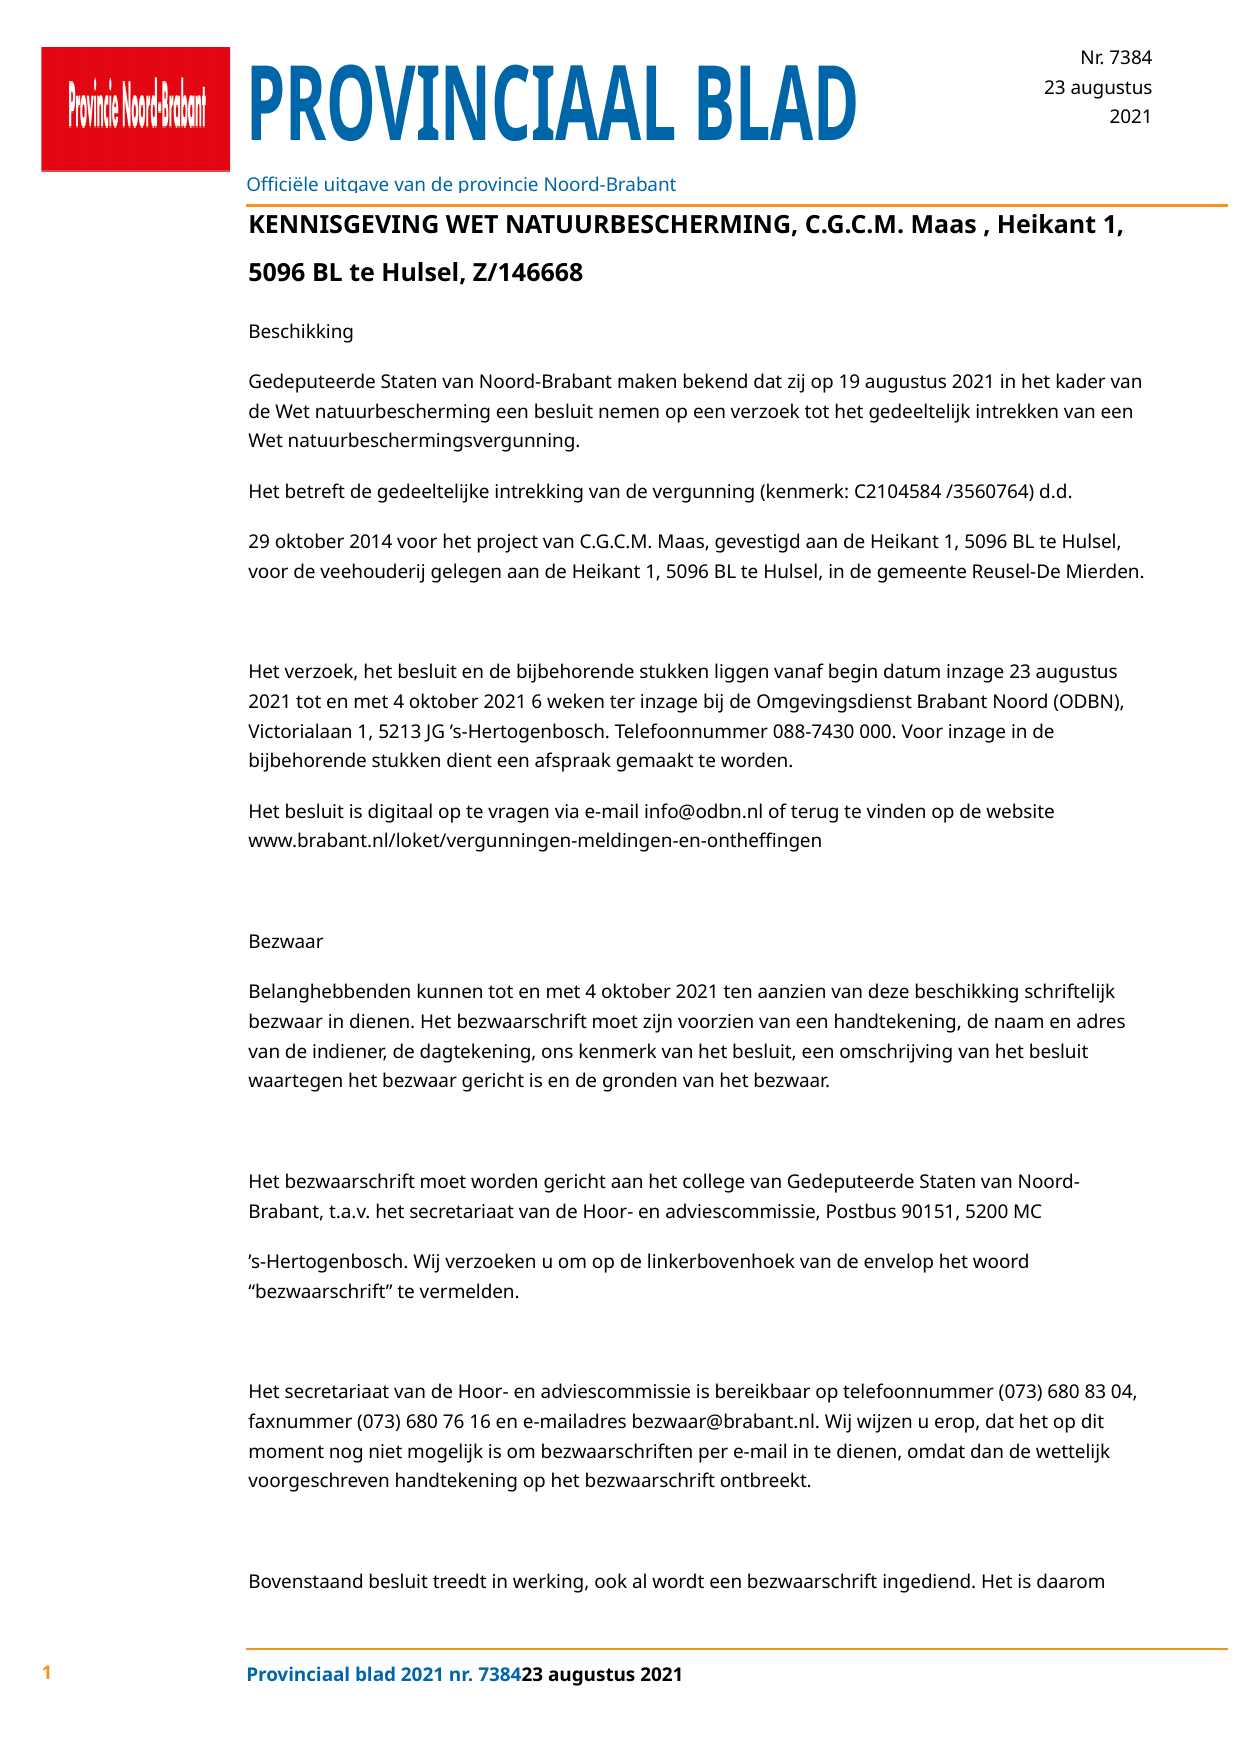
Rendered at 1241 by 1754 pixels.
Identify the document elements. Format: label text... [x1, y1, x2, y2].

text KENNISGEVING WET NATUURBESCHERMING, C.G.C.M. Maas , Heikant 1, 5096 BL te Hulsel, Z/146668 [248, 207, 1152, 288]
text Het besluit is digitaal op te vragen via e-mail info@odbn.nl of terug te vinden op de website www.brabant.nl/loket/vergunningen-meldingen-en-ontheffingen [248, 798, 1152, 853]
text Beschikking [248, 318, 1152, 344]
text Het secretariaat van de Hoor- en adviescommissie is bereikbaar op telefoonnummer (073) 680 83 04, faxnummer (073) 680 76 16 en e-mailadres bezwaar@brabant.nl. Wij wijzen u erop, dat het op dit moment nog niet mogelijk is om bezwaarschriften per e-mail in te dienen, omdat dan de wettelijk voorgeschreven handtekening op het bezwaarschrift ontbreekt. [248, 1379, 1152, 1493]
text Bezwaar [248, 928, 1152, 954]
text ’s-Hertogenbosch. Wij verzoeken u om op de linkerbovenhoek van de envelop het woord “bezwaarschrift” te vermelden. [248, 1248, 1152, 1304]
picture [41, 47, 231, 172]
text Gedeputeerde Staten van Noord-Brabant maken bekend dat zij op 19 augustus 2021 in het kader van de Wet natuurbescherming een besluit nemen op een verzoek tot het gedeeltelijk intrekken van een Wet natuurbeschermingsvergunning. [248, 368, 1152, 453]
text Het betreft de gedeeltelijke intrekking van de vergunning (kenmerk: C2104584 /3560764) d.d. [248, 478, 1152, 504]
text Bovenstaand besluit treedt in werking, ook al wordt een bezwaarschrift ingediend. Het is daarom [248, 1568, 1152, 1594]
text 29 oktober 2014 voor het project van C.G.C.M. Maas, gevestigd aan de Heikant 1, 5096 BL te Hulsel, voor de veehouderij gelegen aan de Heikant 1, 5096 BL te Hulsel, in de gemeente Reusel-De Mierden. [248, 528, 1152, 584]
text Belanghebbenden kunnen tot en met 4 oktober 2021 ten aanzien van deze beschikking schriftelijk bezwaar in dienen. Het bezwaarschrift moet zijn voorzien van een handtekening, de naam en adres van de indiener, de dagtekening, ons kenmerk van het besluit, een omschrijving van het besluit waartegen het bezwaar gericht is en de gronden van het bezwaar. [248, 979, 1152, 1093]
text Het bezwaarschrift moet worden gericht aan het college van Gedeputeerde Staten van Noord-Brabant, t.a.v. het secretariaat van de Hoor- en adviescommissie, Postbus 90151, 5200 MC [248, 1168, 1152, 1224]
text Het verzoek, het besluit en de bijbehorende stukken liggen vanaf begin datum inzage 23 augustus 2021 tot en met 4 oktober 2021 6 weken ter inzage bij de Omgevingsdienst Brabant Noord (ODBN), Victorialaan 1, 5213 JG ’s-Hertogenbosch. Telefoonnummer 088-7430 000. Voor inzage in de bijbehorende stukken dient een afspraak gemaakt te worden. [248, 659, 1152, 773]
